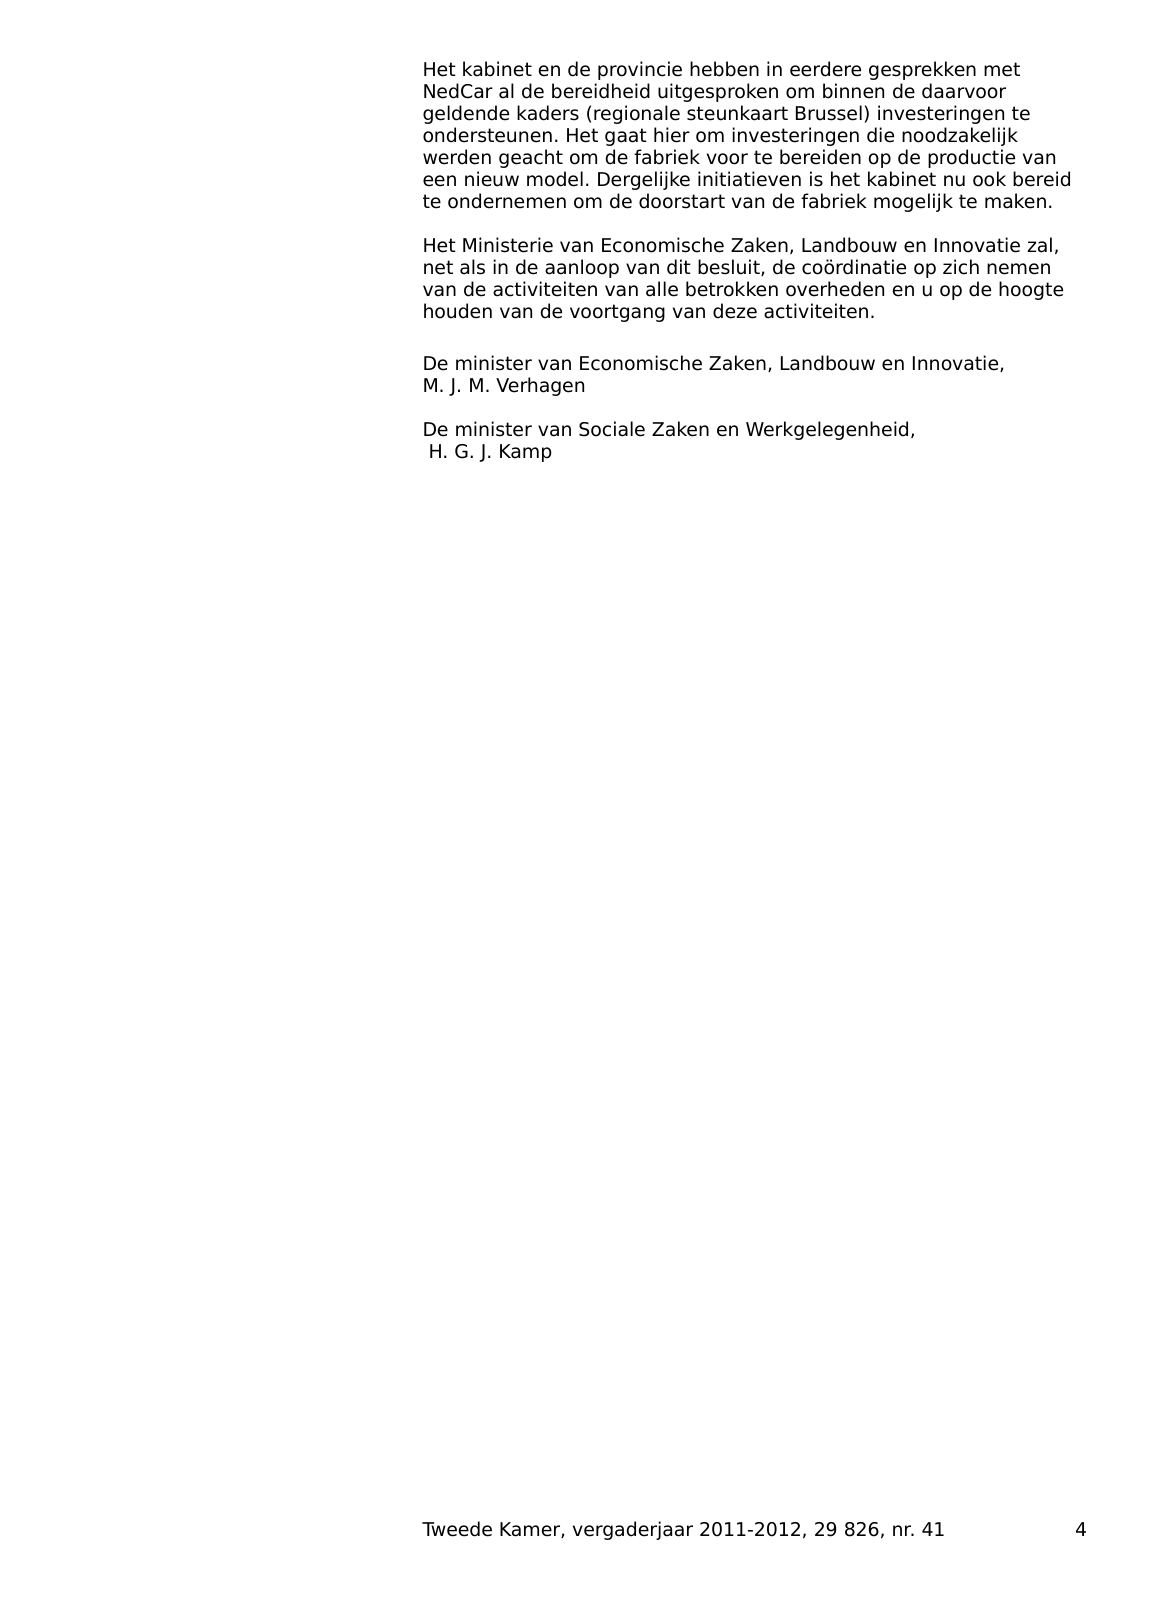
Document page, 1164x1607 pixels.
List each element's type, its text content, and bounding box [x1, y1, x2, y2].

text De minister van Economische Zaken, Landbouw en Innovatie, M. J. M. Verhagen [422, 353, 1087, 397]
text Het kabinet en de provincie hebben in eerdere gesprekken met NedCar al de bereidheid uitgesproken om binnen de daarvoor geldende kaders (regionale steunkaart Brussel) investeringen te ondersteunen. Het gaat hier om investeringen die noodzakelijk werden geacht om de fabriek voor te bereiden op de productie van een nieuw model. Dergelijke initiatieven is het kabinet nu ook bereid te ondernemen om de doorstart van de fabriek mogelijk te maken. [422, 59, 1087, 213]
text Het Ministerie van Economische Zaken, Landbouw en Innovatie zal, net als in de aanloop van dit besluit, de coördinatie op zich nemen van de activiteiten van alle betrokken overheden en u op de hoogte houden van de voortgang van deze activiteiten. [422, 235, 1087, 323]
text De minister van Sociale Zaken en Werkgelegenheid, H. G. J. Kamp [422, 419, 1087, 463]
